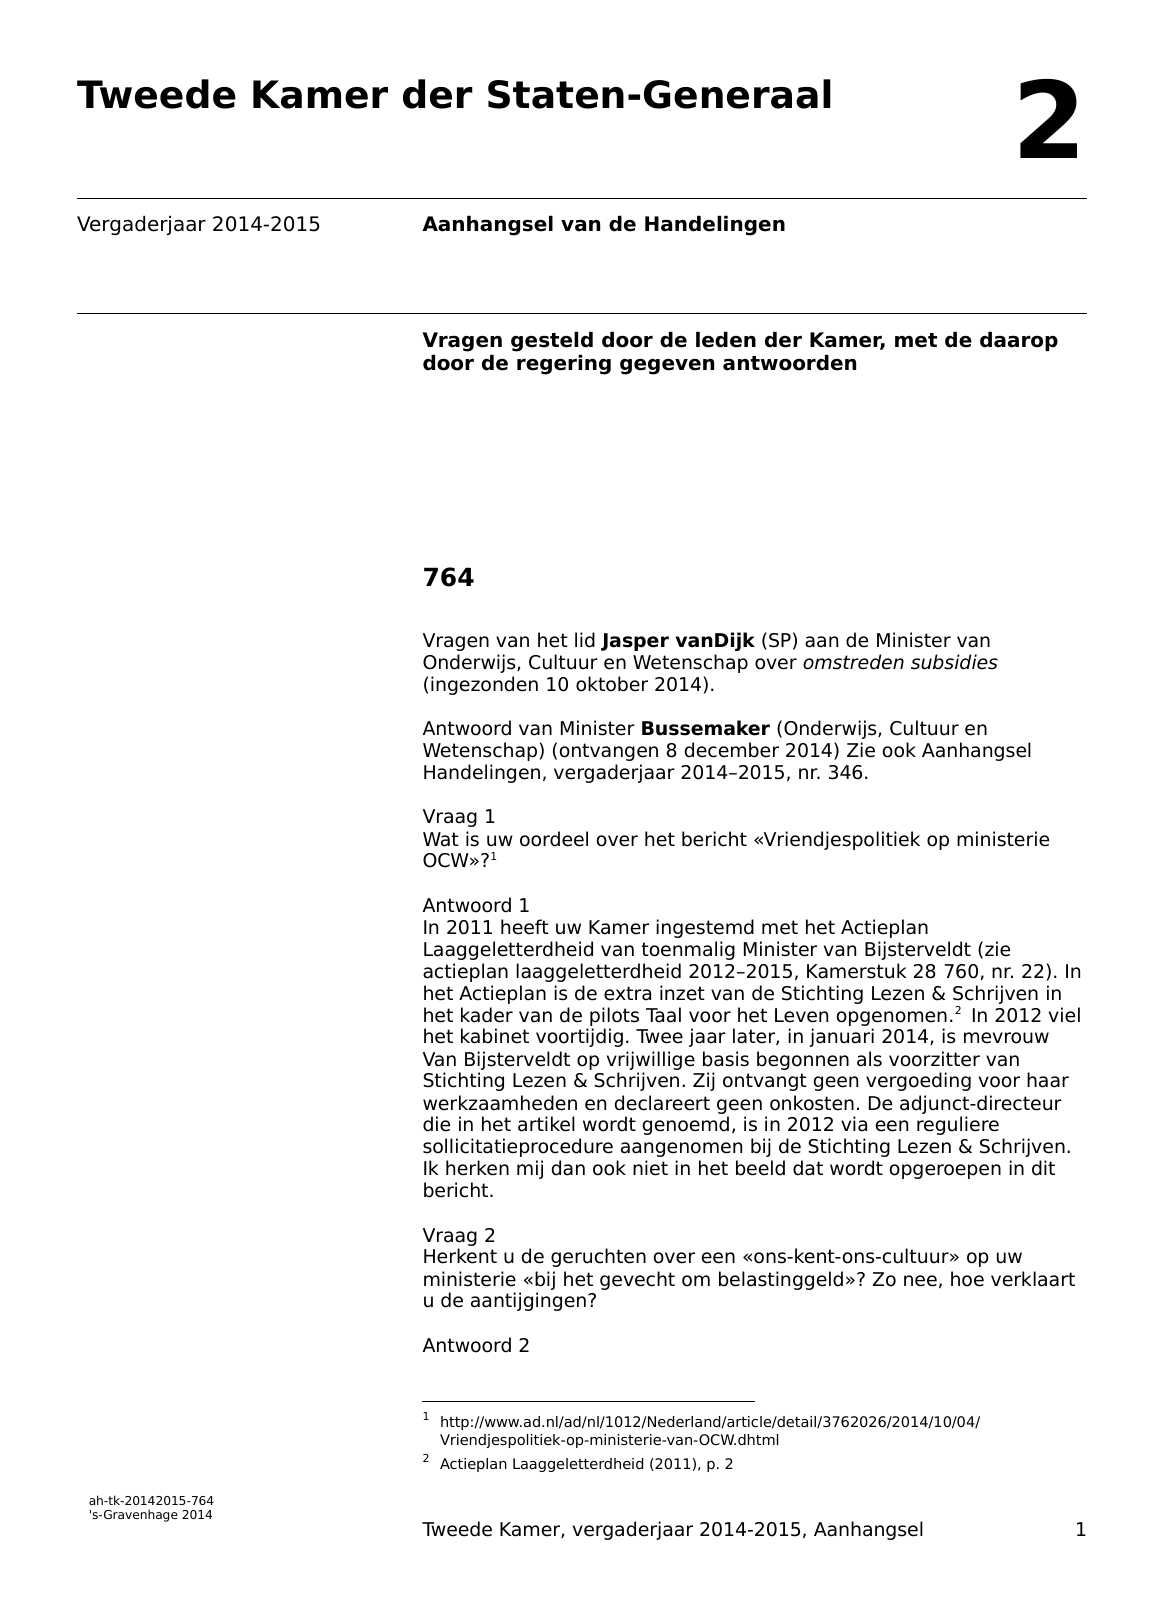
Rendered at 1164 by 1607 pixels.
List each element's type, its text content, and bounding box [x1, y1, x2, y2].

text 764 [422, 563, 1087, 592]
text Wat is uw oordeel over het bericht «Vriendjespolitiek op ministerie OCW»? [422, 828, 1087, 872]
text Vragen van het lid Jasper vanDijk (SP) aan de Minister van Onderwijs, Cultuur en Wetenschap over omstreden subsidies (ingezonden 10 oktober 2014). [422, 630, 1087, 696]
text Actieplan Laaggeletterdheid (2011), p. 2 [422, 1452, 1087, 1474]
table_cell [77, 314, 422, 375]
table_cell Vergaderjaar 2014-2015 [77, 199, 422, 313]
text Vraag 1 [422, 806, 1087, 828]
text Herkent u de geruchten over een «ons-kent-ons-cultuur» op uw ministerie «bij het gevecht om belastinggeld»? Zo nee, hoe verklaart u de aantijgingen? [422, 1246, 1087, 1312]
text ah-tk-20142015-764 [88, 1494, 323, 1508]
text 's-Gravenhage 2014 [88, 1508, 323, 1522]
text Antwoord 1 [422, 894, 1087, 917]
text http://www.ad.nl/ad/nl/1012/Nederland/article/detail/3762026/2014/10/04/Vriendjespolitiek-op-ministerie-van-OCW.dhtml [422, 1410, 1087, 1449]
table_cell Aanhangsel van de Handelingen [422, 199, 1087, 313]
text Vraag 2 [422, 1224, 1087, 1246]
text Antwoord van Minister Bussemaker (Onderwijs, Cultuur en Wetenschap) (ontvangen 8 december 2014) Zie ook Aanhangsel Handelingen, vergaderjaar 2014–2015, nr. 346. [422, 718, 1087, 784]
text In 2011 heeft uw Kamer ingestemd met het Actieplan Laaggeletterdheid van toenmalig Minister van Bijsterveldt (zie actieplan laaggeletterdheid 2012–2015, Kamerstuk 28 760, nr. 22). In het Actieplan is de extra inzet van de Stichting Lezen & Schrijven in het kader van de pilots Taal voor het Leven opgenomen. In 2012 viel het kabinet voortijdig. Twee jaar later, in januari 2014, is mevrouw Van Bijsterveldt op vrijwillige basis begonnen als voorzitter van Stichting Lezen & Schrijven. Zij ontvangt geen vergoeding voor haar werkzaamheden en declareert geen onkosten. De adjunct-directeur die in het artikel wordt genoemd, is in 2012 via een reguliere sollicitatieprocedure aangenomen bij de Stichting Lezen & Schrijven. Ik herken mij dan ook niet in het beeld dat wordt opgeroepen in dit bericht. [422, 917, 1087, 1202]
table_cell Vragen gesteld door de leden der Kamer, met de daarop door de regering gegeven antwoorden [422, 314, 1087, 375]
table_header 2 [886, 59, 1087, 198]
text Antwoord 2 [422, 1334, 1087, 1357]
table_header Tweede Kamer der Staten-Generaal [77, 59, 886, 198]
